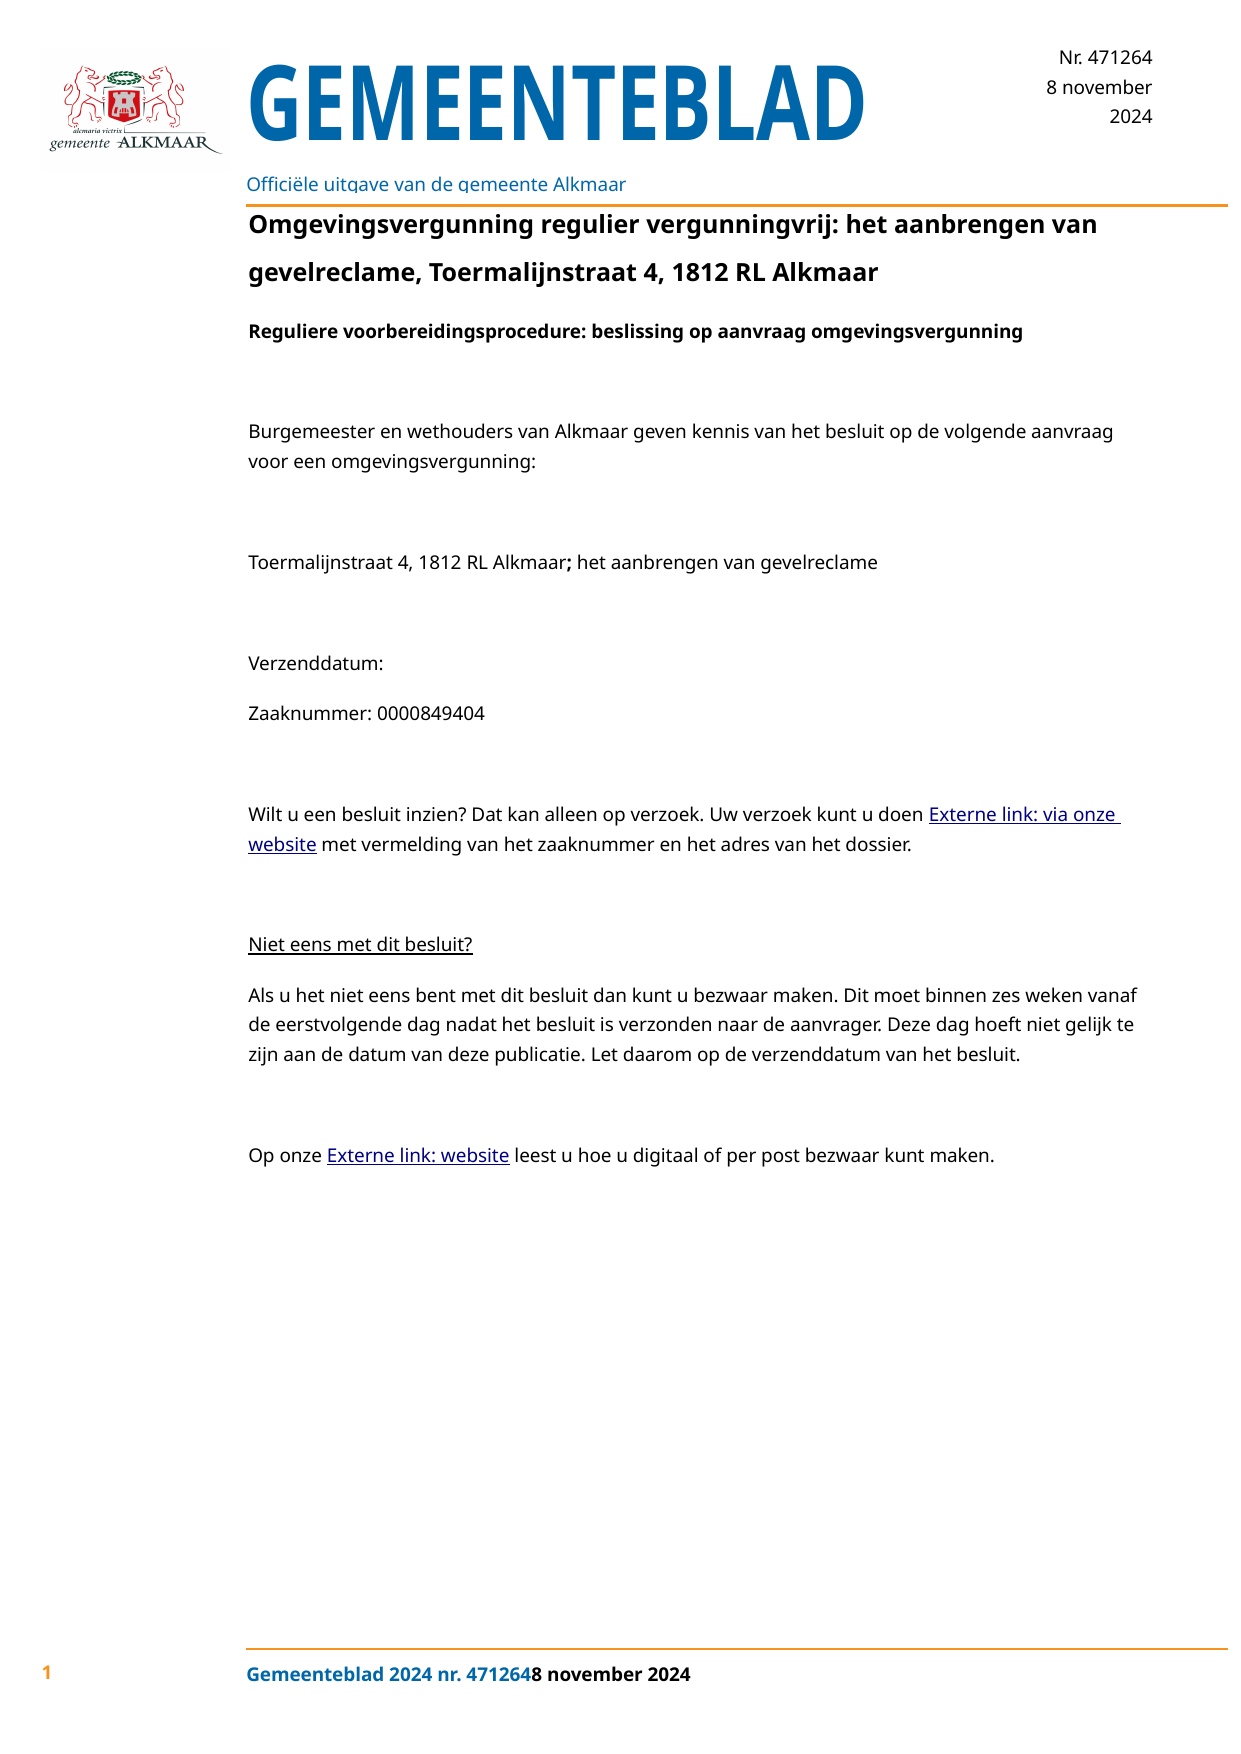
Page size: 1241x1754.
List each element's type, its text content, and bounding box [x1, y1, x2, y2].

text Toermalijnstraat 4, 1812 RL Alkmaar; het aanbrengen van gevelreclame [248, 549, 1152, 575]
text Niet eens met dit besluit? [248, 932, 1152, 957]
text Verzenddatum: [248, 650, 1152, 676]
text Omgevingsvergunning regulier vergunningvrij: het aanbrengen van gevelreclame, Toermalijnstraat 4, 1812 RL Alkmaar [248, 207, 1152, 288]
text Zaaknummer: 0000849404 [248, 700, 1152, 726]
text Op onze Externe link: website leest u hoe u digitaal of per post bezwaar kunt maken. [248, 1142, 1152, 1168]
text Burgemeester en wethouders van Alkmaar geven kennis van het besluit op de volgende aanvraag voor een omgevingsvergunning: [248, 419, 1152, 474]
text Reguliere voorbereidingsprocedure: beslissing op aanvraag omgevingsvergunning [248, 318, 1152, 344]
text Als u het niet eens bent met dit besluit dan kunt u bezwaar maken. Dit moet binnen zes weken vanaf de eerstvolgende dag nadat het besluit is verzonden naar de aanvrager. Deze dag hoeft niet gelijk te zijn aan de datum van deze publicatie. Let daarom op de verzenddatum van het besluit. [248, 982, 1152, 1067]
text Wilt u een besluit inzien? Dat kan alleen op verzoek. Uw verzoek kunt u doen Externe link: via onze website met vermelding van het zaaknummer en het adres van het dossier. [248, 801, 1152, 857]
picture [41, 47, 231, 172]
